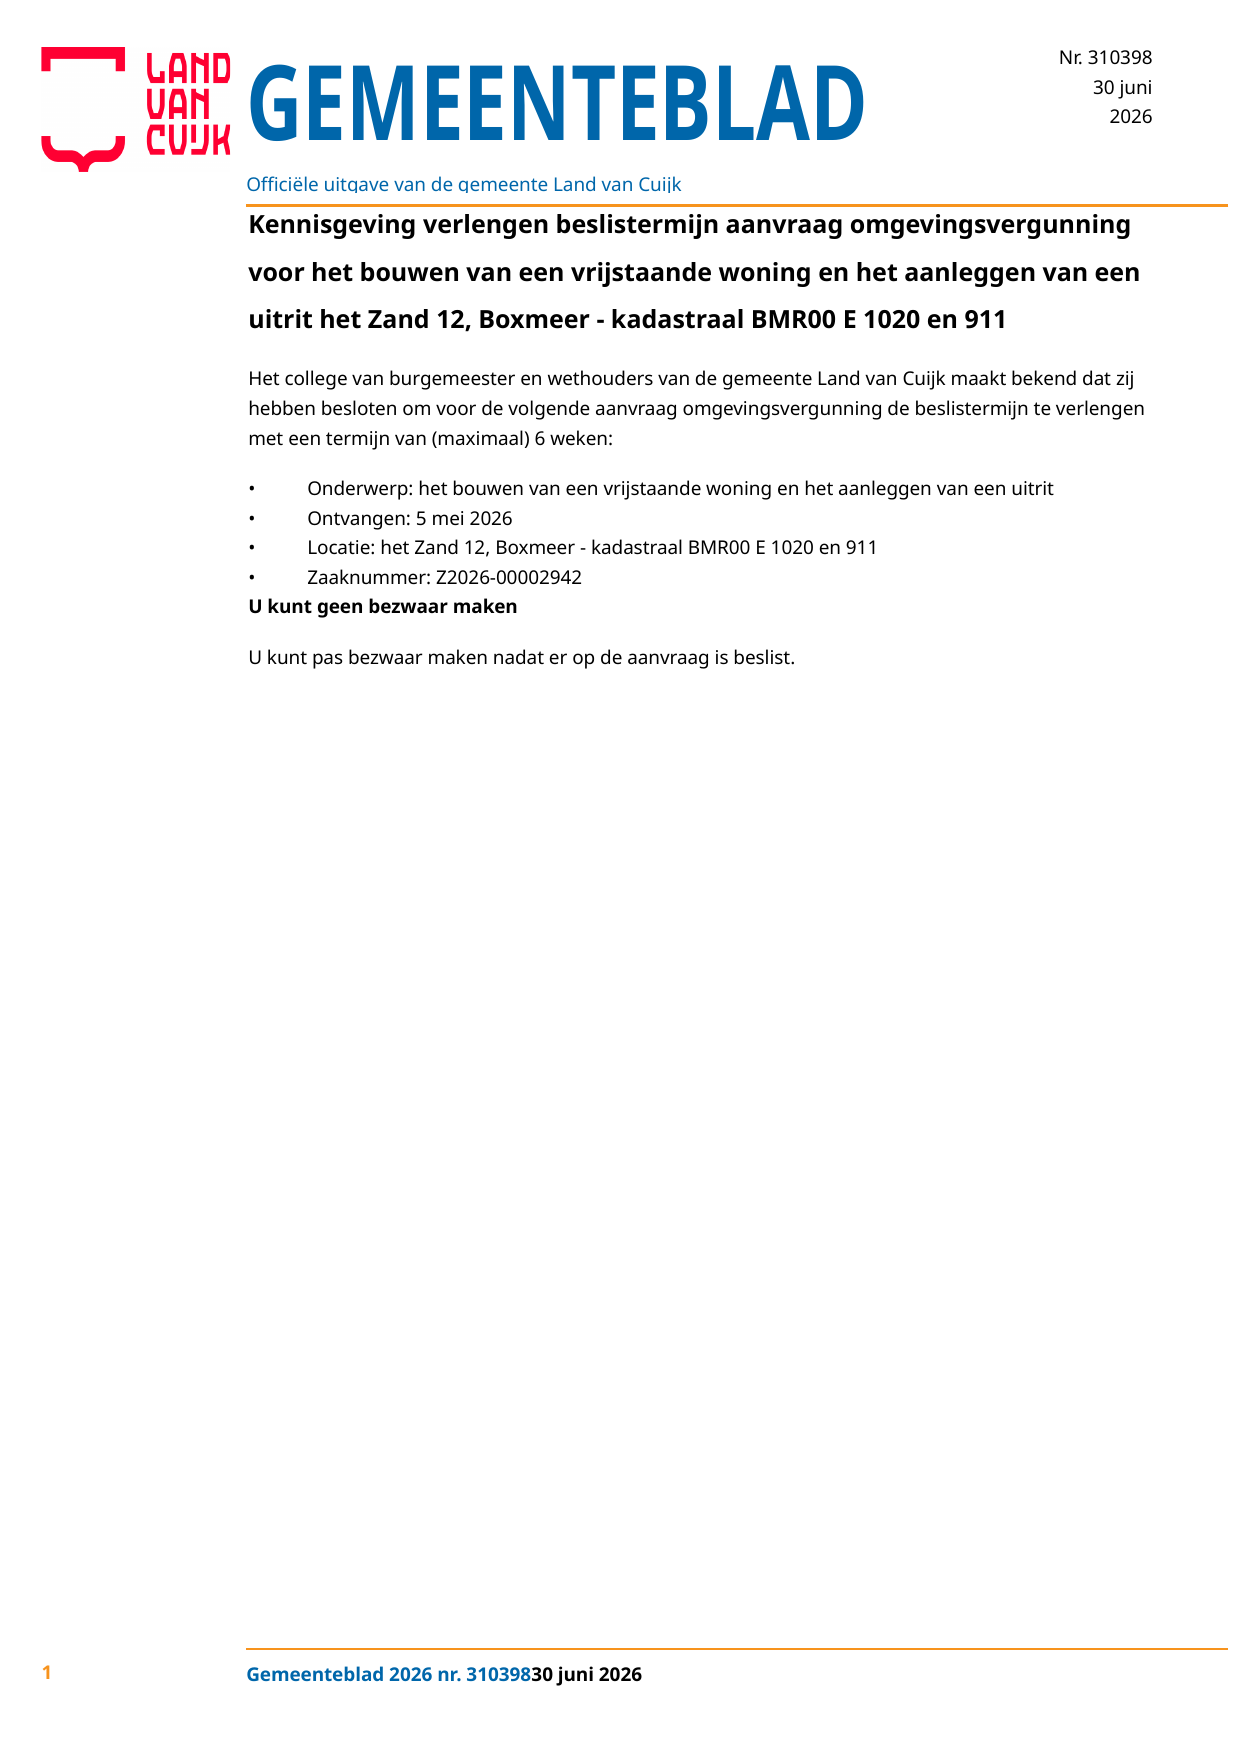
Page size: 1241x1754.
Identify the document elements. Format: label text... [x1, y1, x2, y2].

text U kunt geen bezwaar maken [248, 593, 1152, 619]
list Onderwerp: het bouwen van een vrijstaande woning en het aanleggen van een uitrit [248, 475, 1152, 501]
text U kunt pas bezwaar maken nadat er op de aanvraag is beslist. [248, 644, 1152, 669]
picture [41, 47, 231, 172]
list Zaaknummer: Z2026-00002942 [248, 564, 1152, 589]
list Locatie: het Zand 12, Boxmeer - kadastraal BMR00 E 1020 en 911 [248, 534, 1152, 560]
list Ontvangen: 5 mei 2026 [248, 505, 1152, 530]
text Het college van burgemeester en wethouders van de gemeente Land van Cuijk maakt bekend dat zij hebben besloten om voor de volgende aanvraag omgevingsvergunning de beslistermijn te verlengen met een termijn van (maximaal) 6 weken: [248, 366, 1152, 450]
text Kennisgeving verlengen beslistermijn aanvraag omgevingsvergunning voor het bouwen van een vrijstaande woning en het aanleggen van een uitrit het Zand 12, Boxmeer - kadastraal BMR00 E 1020 en 911 [248, 207, 1152, 336]
